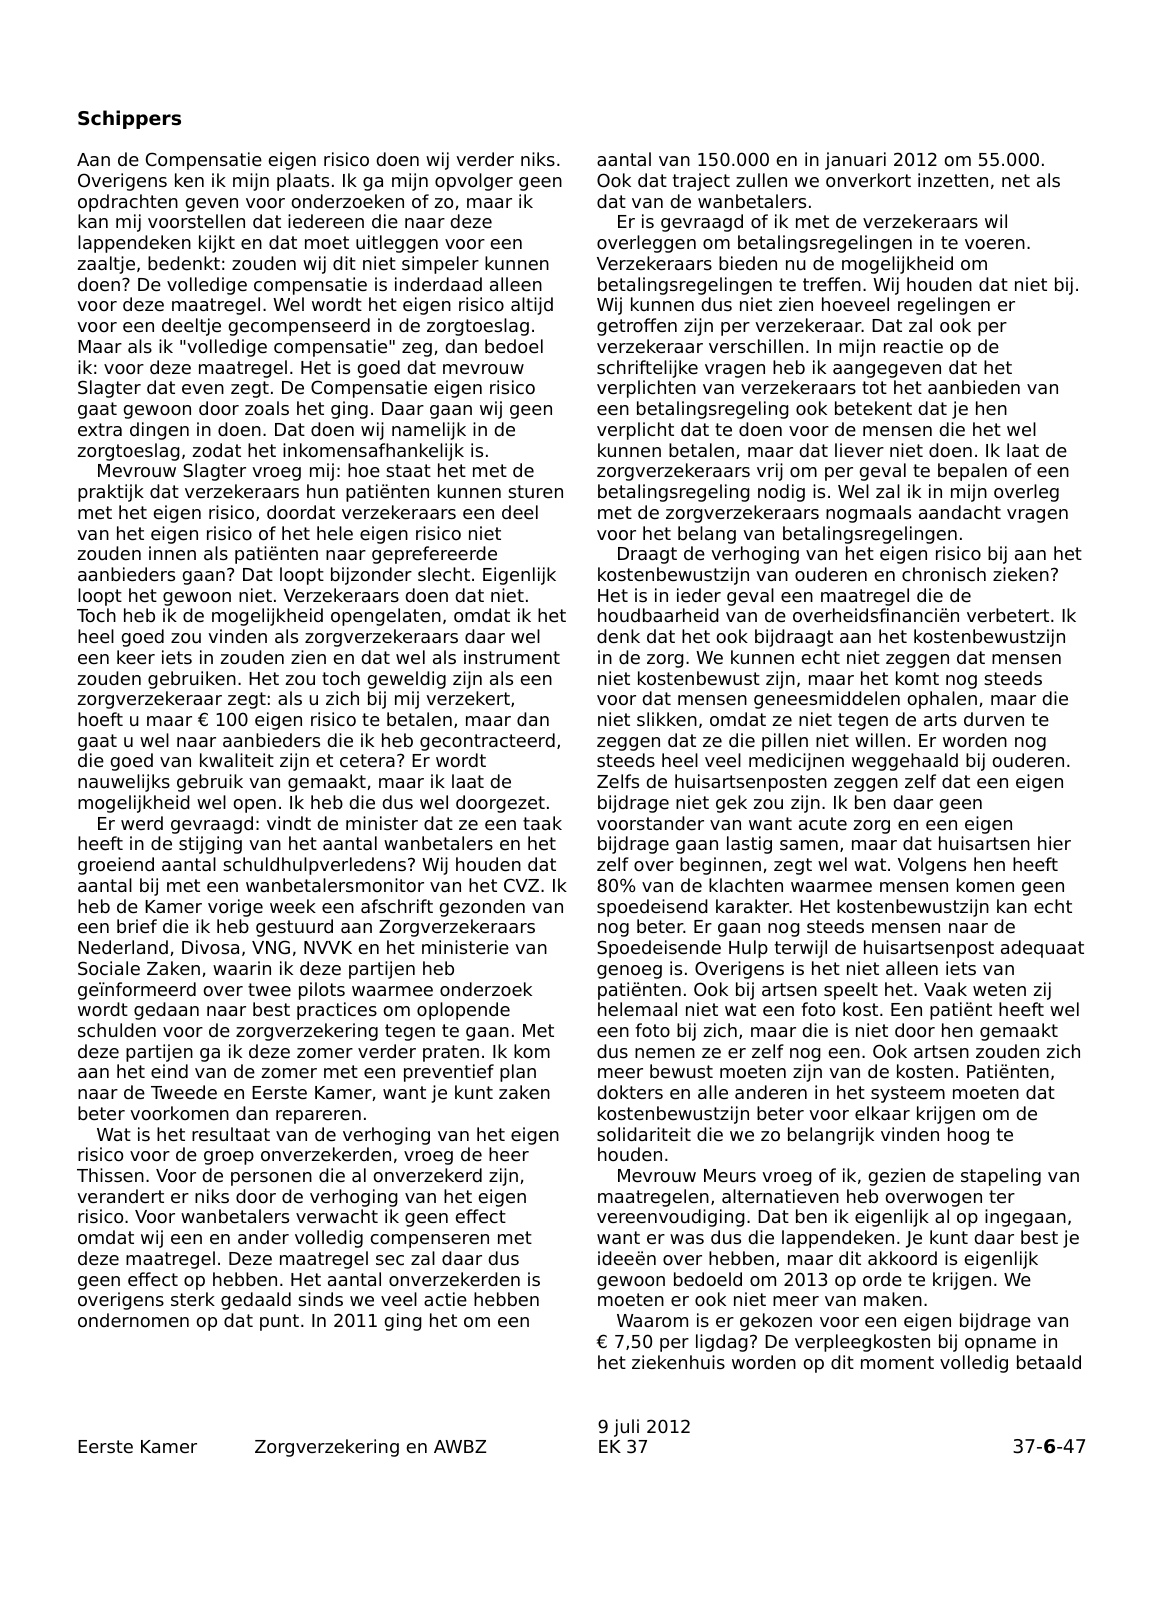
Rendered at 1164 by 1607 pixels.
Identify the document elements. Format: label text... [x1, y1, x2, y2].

text Er is gevraagd of ik met de verzekeraars wil overleggen om betalingsregelingen in te voeren. Verzekeraars bieden nu de mogelijkheid om betalingsregelingen te treffen. Wij houden dat niet bij. Wij kunnen dus niet zien hoeveel regelingen er getroffen zijn per verzekeraar. Dat zal ook per verzekeraar verschillen. In mijn reactie op de schriftelijke vragen heb ik aangegeven dat het verplichten van verzekeraars tot het aanbieden van een betalingsregeling ook betekent dat je hen verplicht dat te doen voor de mensen die het wel kunnen betalen, maar dat liever niet doen. Ik laat de zorgverzekeraars vrij om per geval te bepalen of een betalingsregeling nodig is. Wel zal ik in mijn overleg met de zorgverzekeraars nogmaals aandacht vragen voor het belang van betalingsregelingen. [596, 212, 1087, 544]
text Mevrouw Slagter vroeg mij: hoe staat het met de praktijk dat verzekeraars hun patiënten kunnen sturen met het eigen risico, doordat verzekeraars een deel van het eigen risico of het hele eigen risico niet zouden innen als patiënten naar geprefereerde aanbieders gaan? Dat loopt bijzonder slecht. Eigenlijk loopt het gewoon niet. Verzekeraars doen dat niet. Toch heb ik de mogelijkheid opengelaten, omdat ik het heel goed zou vinden als zorgverzekeraars daar wel een keer iets in zouden zien en dat wel als instrument zouden gebruiken. Het zou toch geweldig zijn als een zorgverzekeraar zegt: als u zich bij mij verzekert, hoeft u maar € 100 eigen risico te betalen, maar dan gaat u wel naar aanbieders die ik heb gecontracteerd, die goed van kwaliteit zijn et cetera? Er wordt nauwelijks gebruik van gemaakt, maar ik laat de mogelijkheid wel open. Ik heb die dus wel doorgezet. [77, 461, 567, 813]
text Waarom is er gekozen voor een eigen bijdrage van € 7,50 per ligdag? De verpleegkosten bij opname in het ziekenhuis worden op dit moment volledig betaald [596, 1311, 1087, 1373]
text Wat is het resultaat van de verhoging van het eigen risico voor de groep onverzekerden, vroeg de heer Thissen. Voor de personen die al onverzekerd zijn, verandert er niks door de verhoging van het eigen risico. Voor wanbetalers verwacht ik geen effect omdat wij een en ander volledig compenseren met deze maatregel. Deze maatregel sec zal daar dus geen effect op hebben. Het aantal onverzekerden is overigens sterk gedaald sinds we veel actie hebben ondernomen op dat punt. In 2011 ging het om een [77, 1124, 567, 1332]
text Aan de Compensatie eigen risico doen wij verder niks. Overigens ken ik mijn plaats. Ik ga mijn opvolger geen opdrachten geven voor onderzoeken of zo, maar ik kan mij voorstellen dat iedereen die naar deze lappendeken kijkt en dat moet uitleggen voor een zaaltje, bedenkt: zouden wij dit niet simpeler kunnen doen? De volledige compensatie is inderdaad alleen voor deze maatregel. Wel wordt het eigen risico altijd voor een deeltje gecompenseerd in de zorgtoeslag. Maar als ik "volledige compensatie" zeg, dan bedoel ik: voor deze maatregel. Het is goed dat mevrouw Slagter dat even zegt. De Compensatie eigen risico gaat gewoon door zoals het ging. Daar gaan wij geen extra dingen in doen. Dat doen wij namelijk in de zorgtoeslag, zodat het inkomensafhankelijk is. [77, 150, 567, 461]
text Mevrouw Meurs vroeg of ik, gezien de stapeling van maatregelen, alternatieven heb overwogen ter vereenvoudiging. Dat ben ik eigenlijk al op ingegaan, want er was dus die lappendeken. Je kunt daar best je ideeën over hebben, maar dit akkoord is eigenlijk gewoon bedoeld om 2013 op orde te krijgen. We moeten er ook niet meer van maken. [596, 1166, 1087, 1311]
text Draagt de verhoging van het eigen risico bij aan het kostenbewustzijn van ouderen en chronisch zieken? Het is in ieder geval een maatregel die de houdbaarheid van de overheidsfinanciën verbetert. Ik denk dat het ook bijdraagt aan het kostenbewustzijn in de zorg. We kunnen echt niet zeggen dat mensen niet kostenbewust zijn, maar het komt nog steeds voor dat mensen geneesmiddelen ophalen, maar die niet slikken, omdat ze niet tegen de arts durven te zeggen dat ze die pillen niet willen. Er worden nog steeds heel veel medicijnen weggehaald bij ouderen. Zelfs de huisartsenposten zeggen zelf dat een eigen bijdrage niet gek zou zijn. Ik ben daar geen voorstander van want acute zorg en een eigen bijdrage gaan lastig samen, maar dat huisartsen hier zelf over beginnen, zegt wel wat. Volgens hen heeft 80% van de klachten waarmee mensen komen geen spoedeisend karakter. Het kostenbewustzijn kan echt nog beter. Er gaan nog steeds mensen naar de Spoedeisende Hulp terwijl de huisartsenpost adequaat genoeg is. Overigens is het niet alleen iets van patiënten. Ook bij artsen speelt het. Vaak weten zij helemaal niet wat een foto kost. Een patiënt heeft wel een foto bij zich, maar die is niet door hen gemaakt dus nemen ze er zelf nog een. Ook artsen zouden zich meer bewust moeten zijn van de kosten. Patiënten, dokters en alle anderen in het systeem moeten dat kostenbewustzijn beter voor elkaar krijgen om de solidariteit die we zo belangrijk vinden hoog te houden. [596, 544, 1087, 1166]
text aantal van 150.000 en in januari 2012 om 55.000. Ook dat traject zullen we onverkort inzetten, net als dat van de wanbetalers. [596, 150, 1087, 212]
text Er werd gevraagd: vindt de minister dat ze een taak heeft in de stijging van het aantal wanbetalers en het groeiend aantal schuldhulpverledens? Wij houden dat aantal bij met een wanbetalersmonitor van het CVZ. Ik heb de Kamer vorige week een afschrift gezonden van een brief die ik heb gestuurd aan Zorgverzekeraars Nederland, Divosa, VNG, NVVK en het ministerie van Sociale Zaken, waarin ik deze partijen heb geïnformeerd over twee pilots waarmee onderzoek wordt gedaan naar best practices om oplopende schulden voor de zorgverzekering tegen te gaan. Met deze partijen ga ik deze zomer verder praten. Ik kom aan het eind van de zomer met een preventief plan naar de Tweede en Eerste Kamer, want je kunt zaken beter voorkomen dan repareren. [77, 813, 567, 1124]
